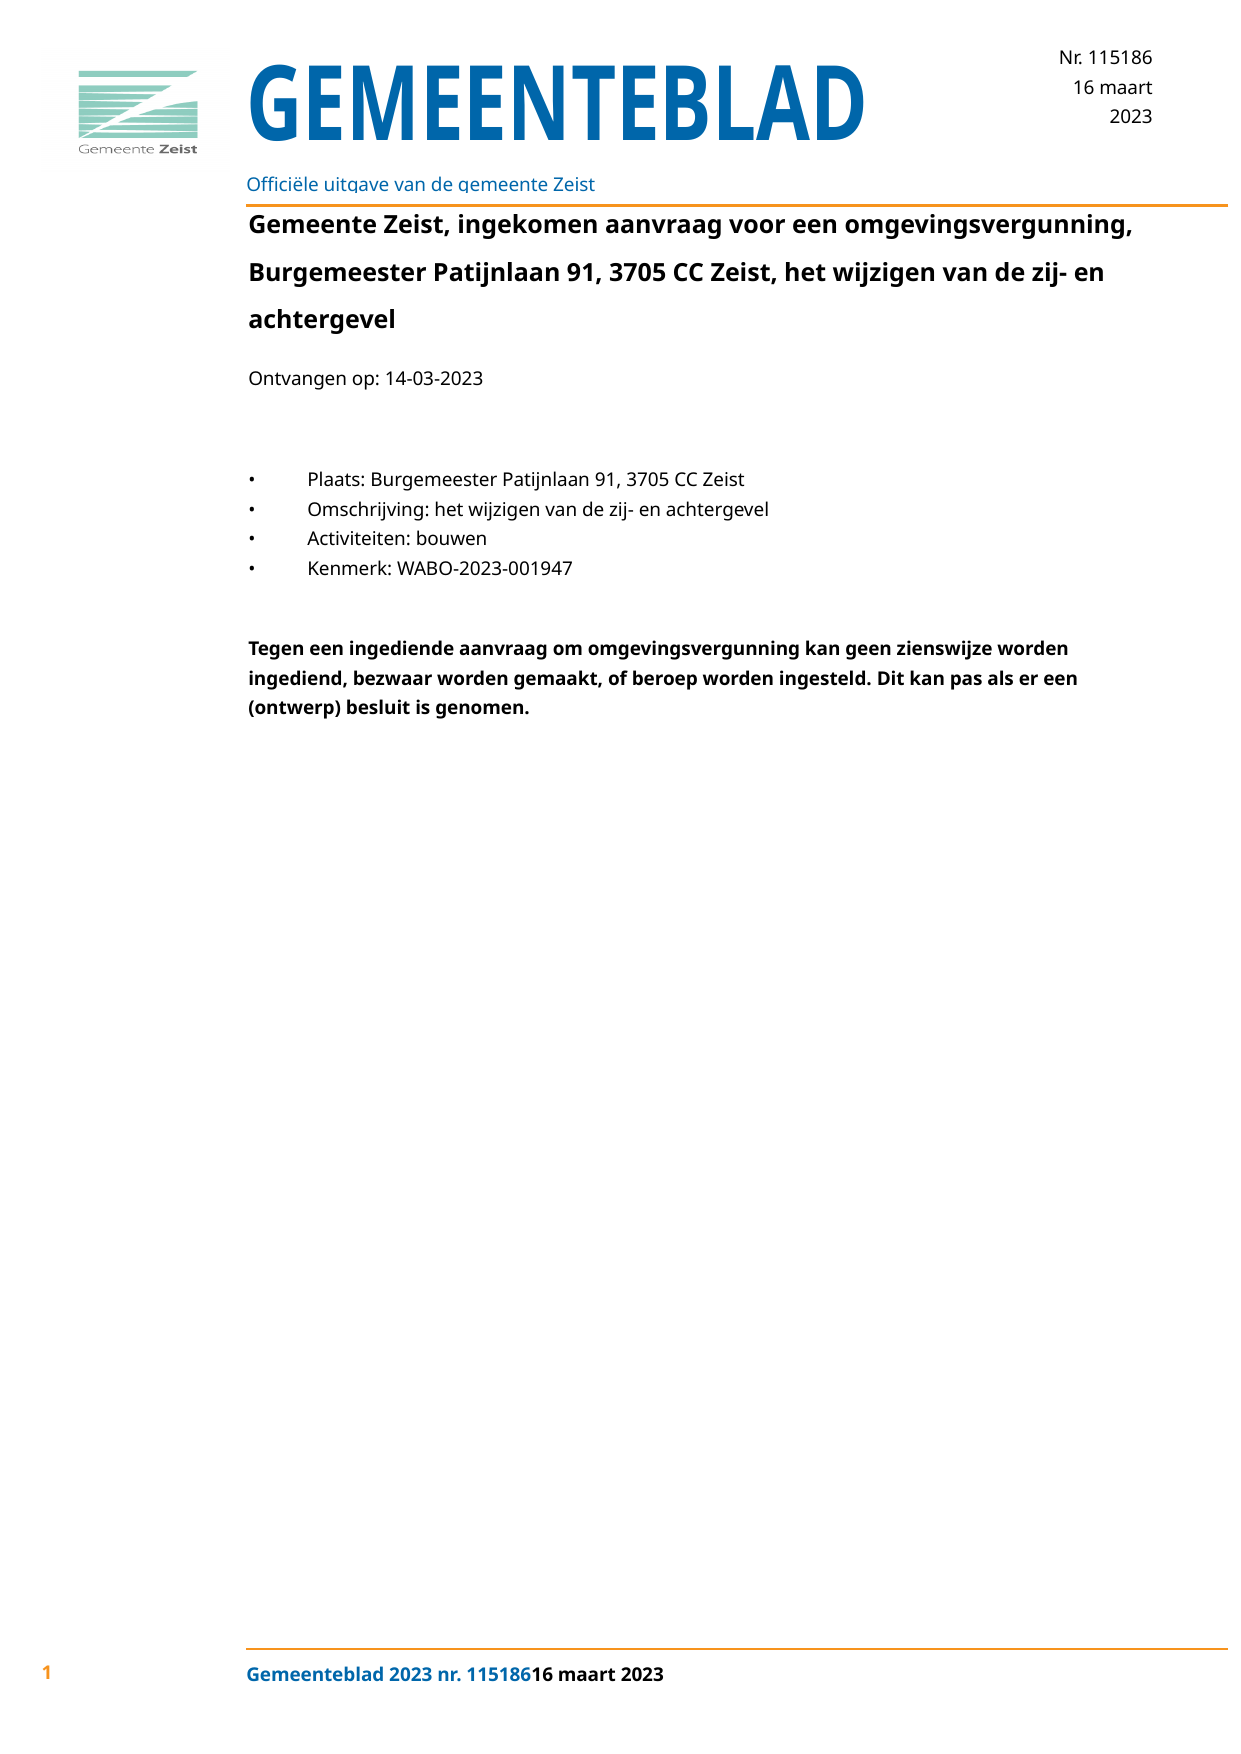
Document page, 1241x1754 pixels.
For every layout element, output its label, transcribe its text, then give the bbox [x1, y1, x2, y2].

text Ontvangen op: 14-03-2023 [248, 366, 1152, 391]
list Kenmerk: WABO-2023-001947 [248, 555, 1152, 581]
list Plaats: Burgemeester Patijnlaan 91, 3705 CC Zeist [248, 466, 1152, 492]
text Gemeente Zeist, ingekomen aanvraag voor een omgevingsvergunning, Burgemeester Patijnlaan 91, 3705 CC Zeist, het wijzigen van de zij- en achtergevel [248, 207, 1152, 336]
text Tegen een ingediende aanvraag om omgevingsvergunning kan geen zienswijze worden ingediend, bezwaar worden gemaakt, of beroep worden ingesteld. Dit kan pas als er een (ontwerp) besluit is genomen. [248, 635, 1152, 720]
picture [41, 47, 231, 172]
list Activiteiten: bouwen [248, 526, 1152, 551]
list Omschrijving: het wijzigen van de zij- en achtergevel [248, 496, 1152, 522]
